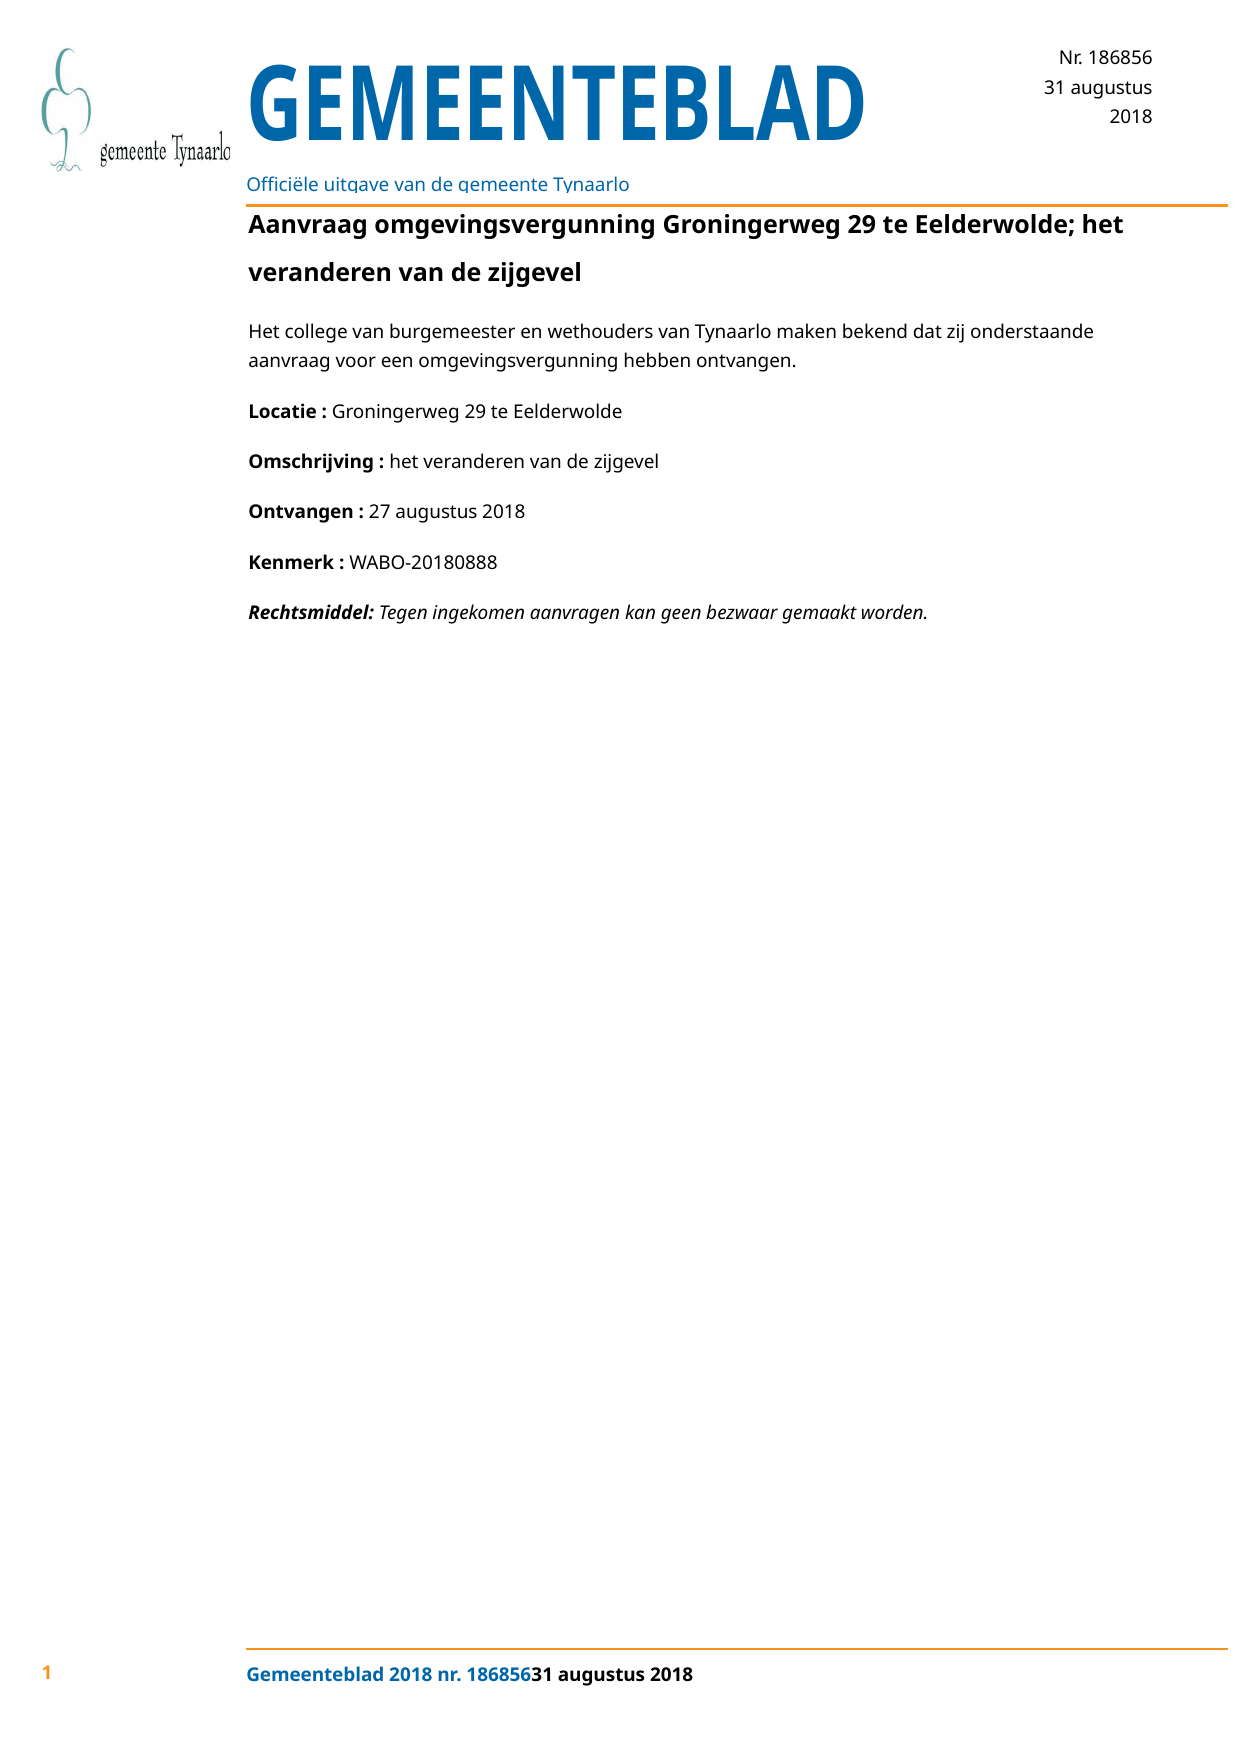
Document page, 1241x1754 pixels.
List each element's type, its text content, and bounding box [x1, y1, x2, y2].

text Locatie : Groningerweg 29 te Eelderwolde [248, 398, 1152, 424]
text Aanvraag omgevingsvergunning Groningerweg 29 te Eelderwolde; het veranderen van de zijgevel [248, 207, 1152, 288]
text Ontvangen : 27 augustus 2018 [248, 499, 1152, 524]
text Omschrijving : het veranderen van de zijgevel [248, 448, 1152, 474]
text Het college van burgemeester en wethouders van Tynaarlo maken bekend dat zij onderstaande aanvraag voor een omgevingsvergunning hebben ontvangen. [248, 318, 1152, 373]
picture [41, 47, 231, 172]
text Rechtsmiddel: Tegen ingekomen aanvragen kan geen bezwaar gemaakt worden. [248, 599, 1152, 625]
text Kenmerk : WABO-20180888 [248, 549, 1152, 575]
